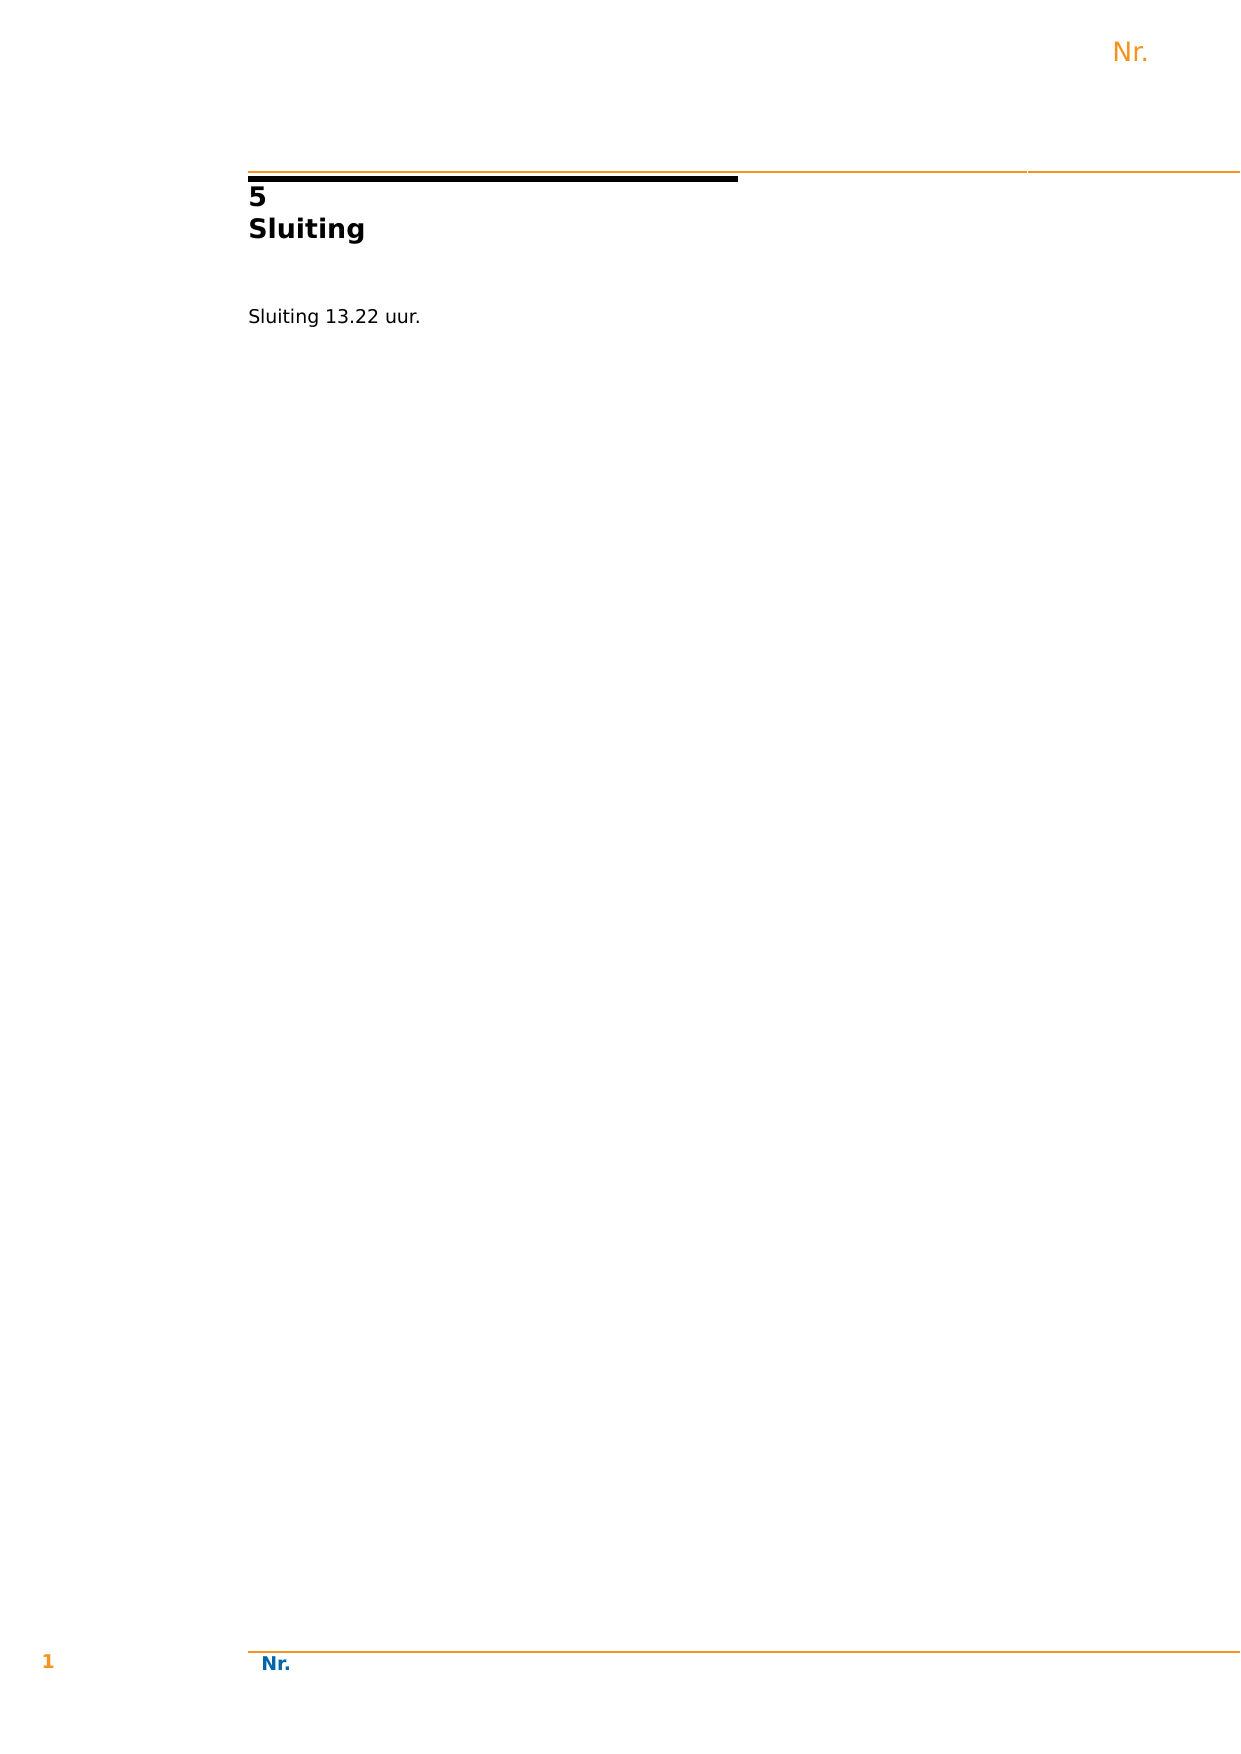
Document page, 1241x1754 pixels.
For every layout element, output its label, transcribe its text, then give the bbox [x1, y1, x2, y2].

title 5 Sluiting [248, 182, 691, 244]
text Sluiting 13.22 uur. [248, 306, 691, 328]
